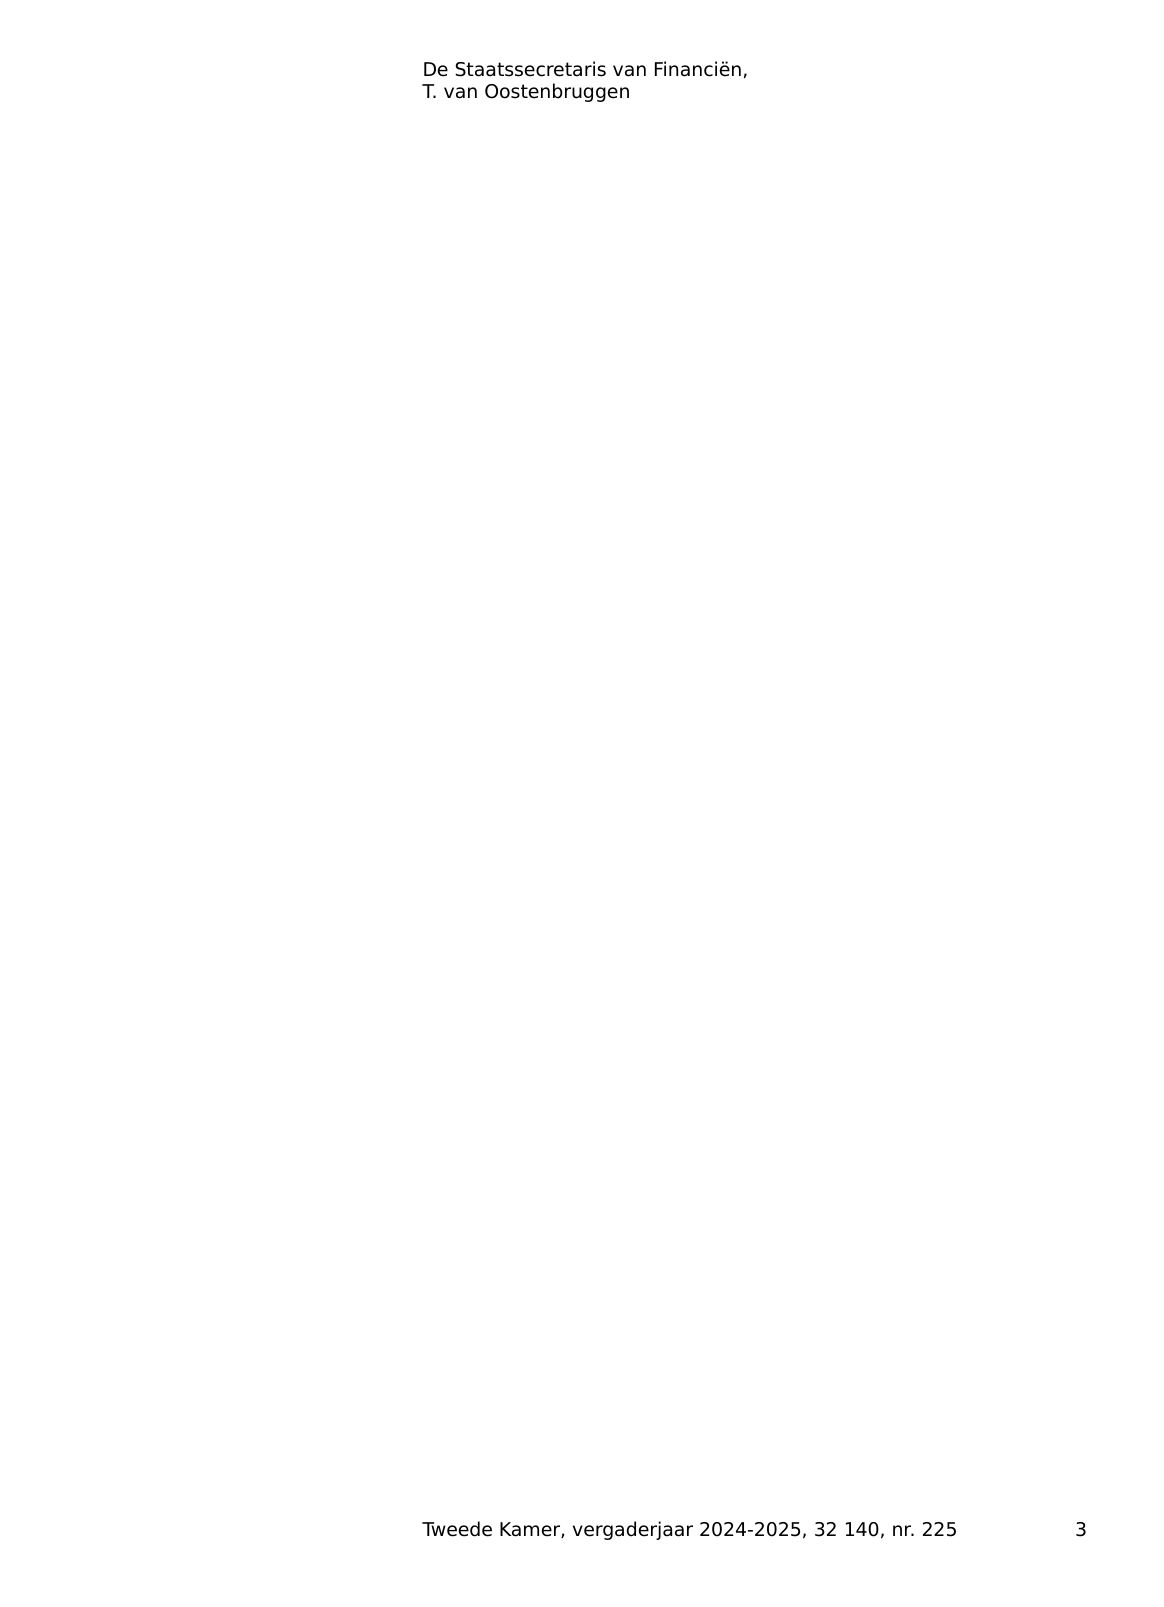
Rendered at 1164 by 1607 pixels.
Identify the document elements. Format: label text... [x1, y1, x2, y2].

text De Staatssecretaris van Financiën, T. van Oostenbruggen [422, 59, 1087, 103]
